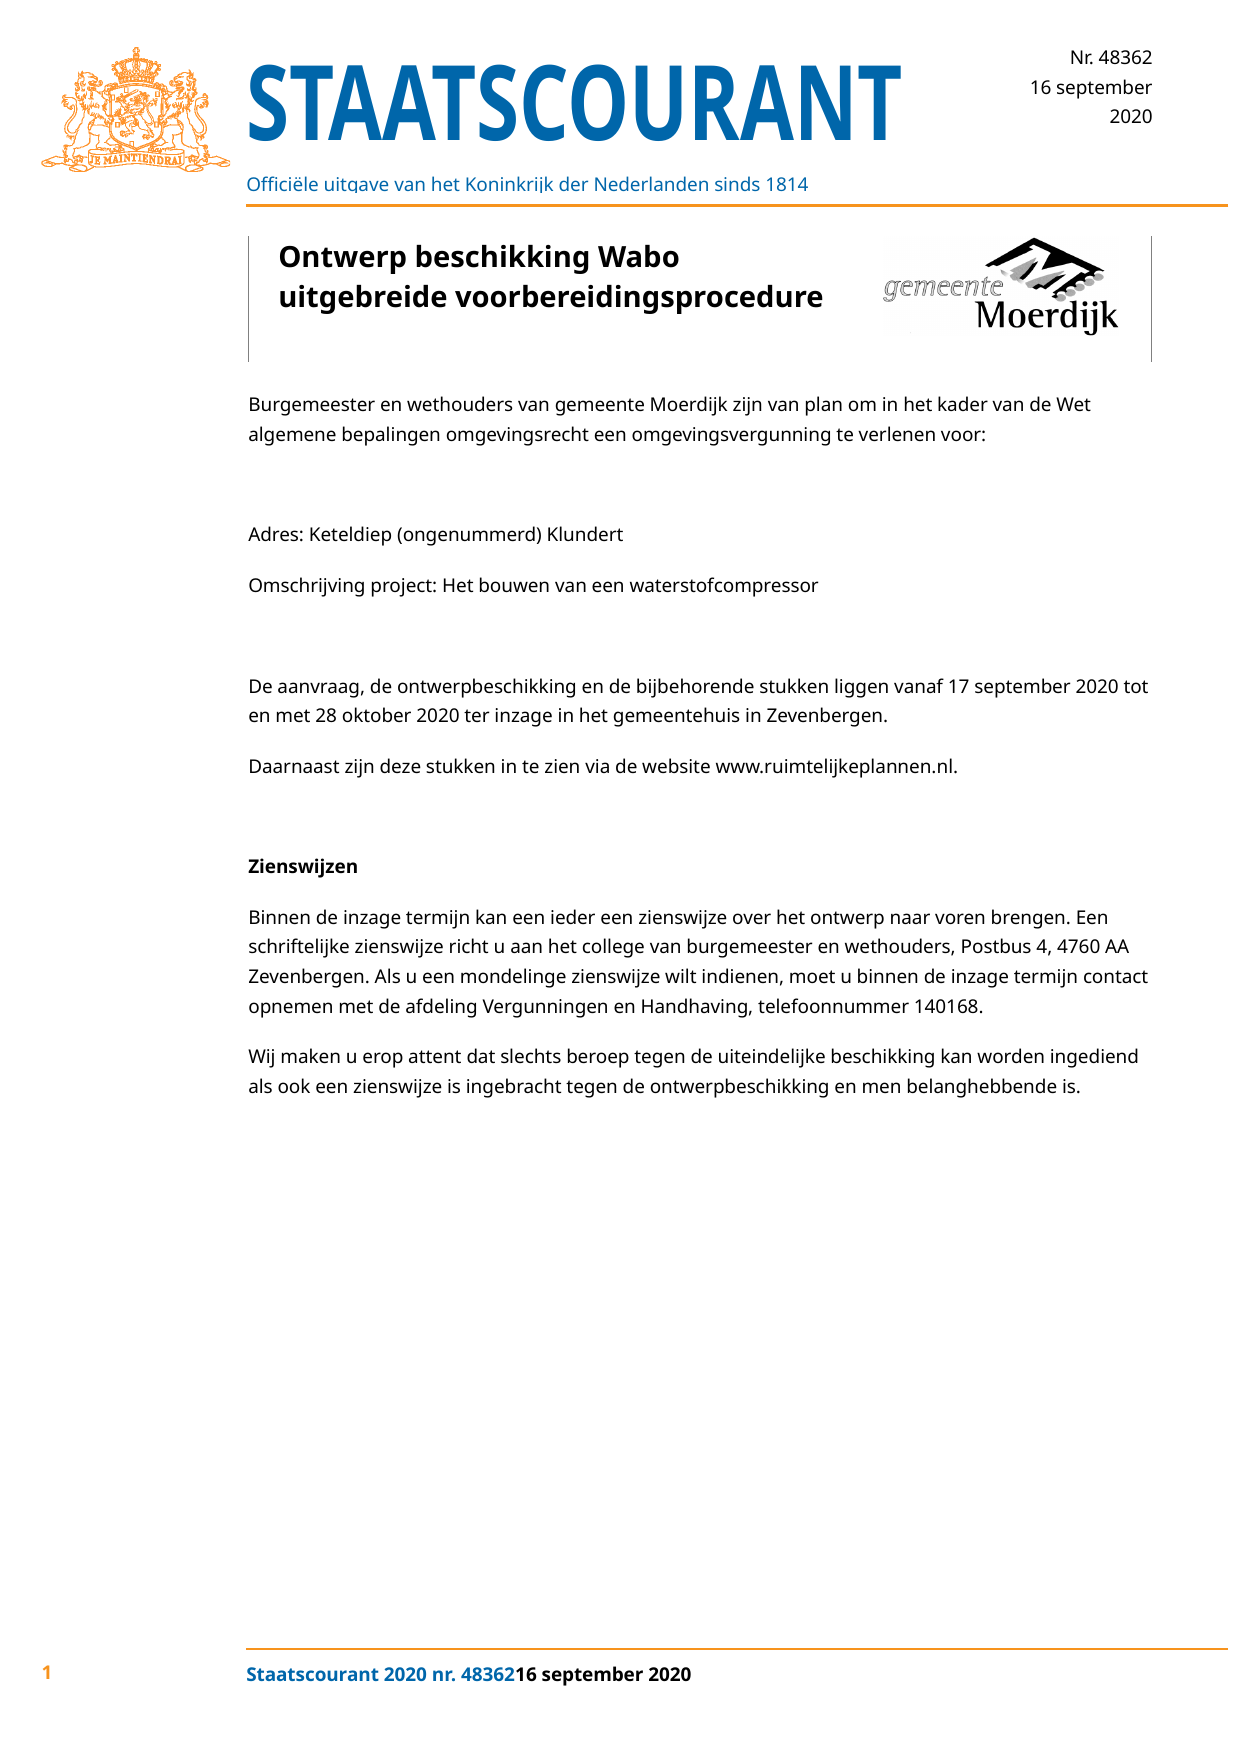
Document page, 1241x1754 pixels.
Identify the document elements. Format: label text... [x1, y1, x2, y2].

text Omschrijving project: Het bouwen van een waterstofcompressor [248, 572, 1152, 598]
picture [882, 236, 1119, 336]
text Wij maken u erop attent dat slechts beroep tegen de uiteindelijke beschikking kan worden ingediend als ook een zienswijze is ingebracht tegen de ontwerpbeschikking en men belanghebbende is. [248, 1043, 1152, 1099]
picture [41, 47, 231, 172]
table_header Ontwerp beschikking Wabo uitgebreide voorbereidingsprocedure [249, 236, 850, 362]
text Burgemeester en wethouders van gemeente Moerdijk zijn van plan om in het kader van de Wet algemene bepalingen omgevingsrecht een omgevingsvergunning te verlenen voor: [248, 391, 1152, 447]
text De aanvraag, de ontwerpbeschikking en de bijbehorende stukken liggen vanaf 17 september 2020 tot en met 28 oktober 2020 ter inzage in het gemeentehuis in Zevenbergen. [248, 673, 1152, 728]
table_header [850, 236, 1151, 362]
text Daarnaast zijn deze stukken in te zien via de website www.ruimtelijkeplannen.nl. [248, 753, 1152, 779]
text Adres: Keteldiep (ongenummerd) Klundert [248, 522, 1152, 547]
text Binnen de inzage termijn kan een ieder een zienswijze over het ontwerp naar voren brengen. Een schriftelijke zienswijze richt u aan het college van burgemeester en wethouders, Postbus 4, 4760 AA Zevenbergen. Als u een mondelinge zienswijze wilt indienen, moet u binnen de inzage termijn contact opnemen met de afdeling Vergunningen en Handhaving, telefoonnummer 140168. [248, 904, 1152, 1019]
text Zienswijzen [248, 854, 1152, 879]
